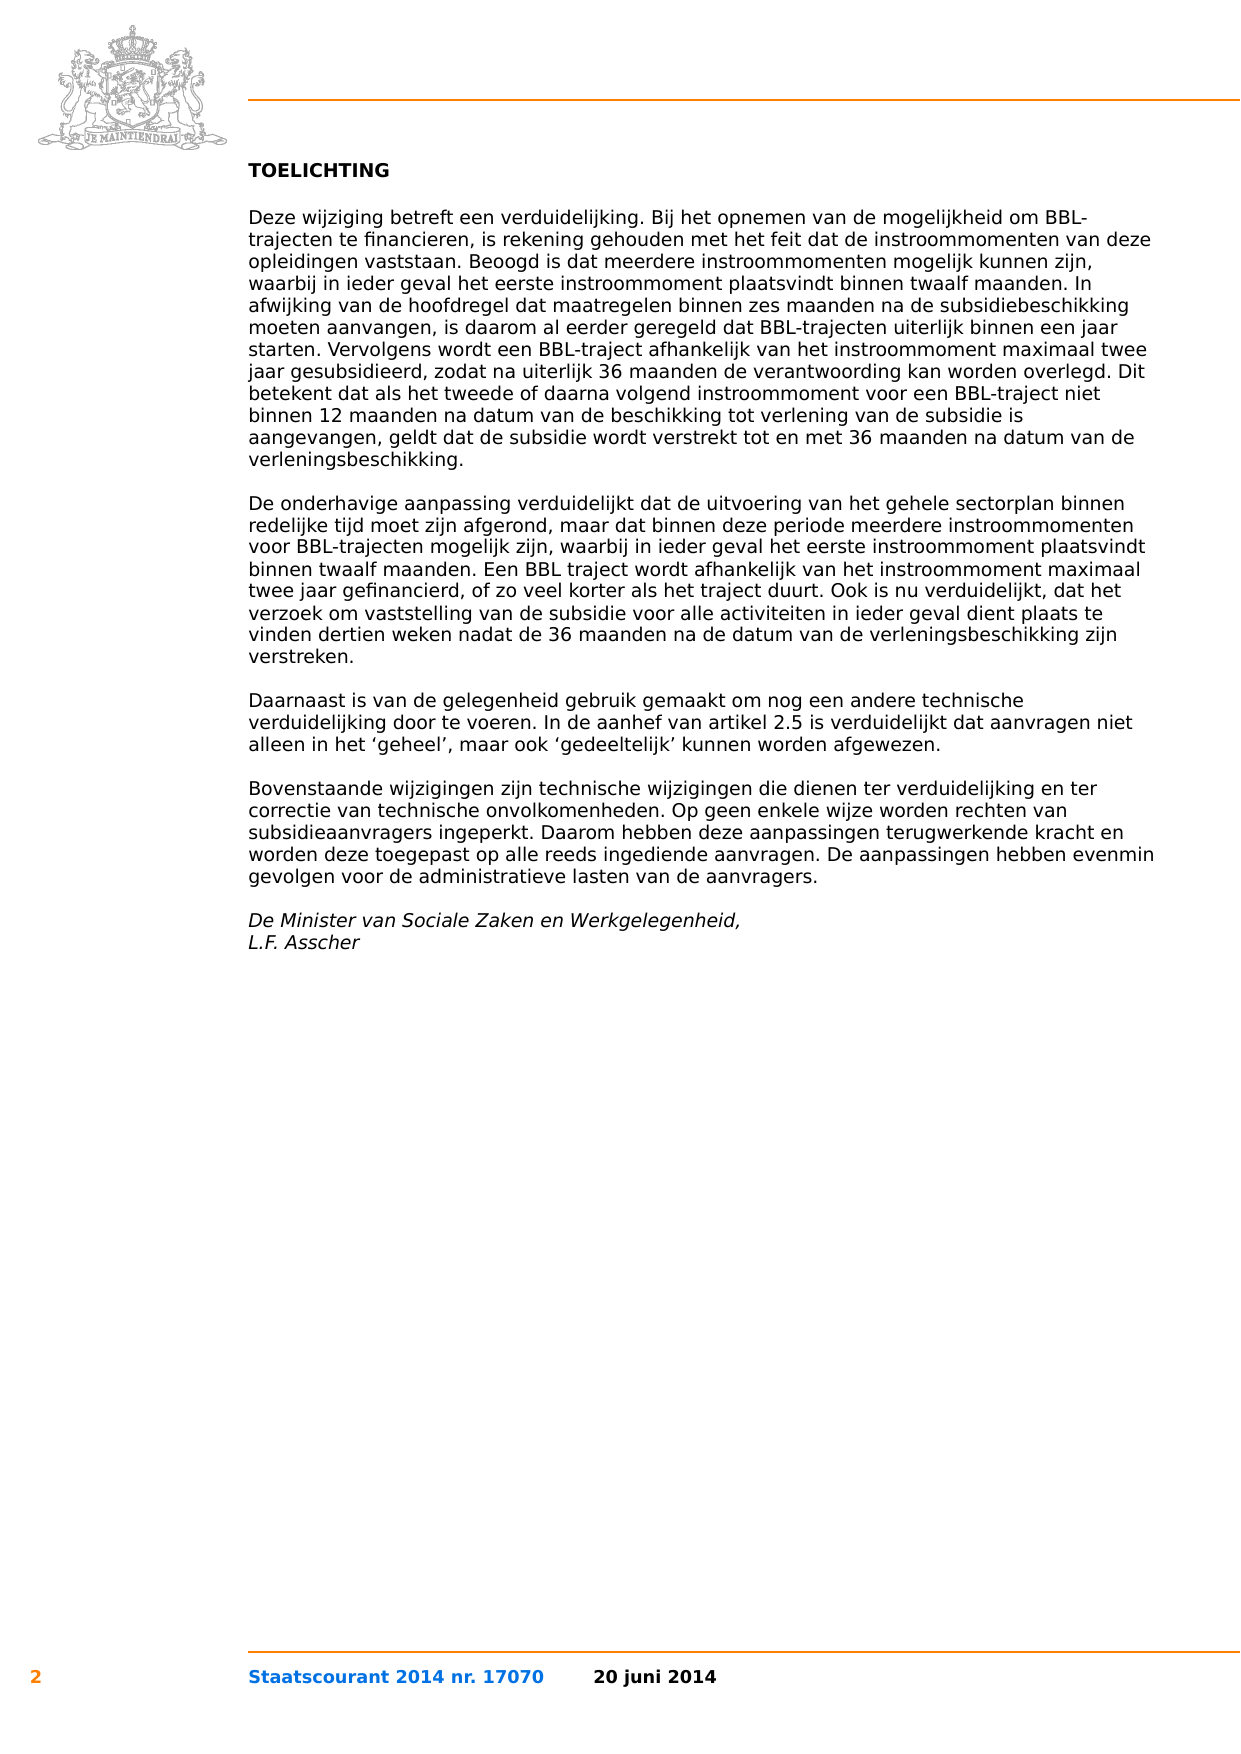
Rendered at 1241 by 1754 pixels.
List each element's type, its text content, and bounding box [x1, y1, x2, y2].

text De onderhavige aanpassing verduidelijkt dat de uitvoering van het gehele sectorplan binnen redelijke tijd moet zijn afgerond, maar dat binnen deze periode meerdere instroommomenten voor BBL-trajecten mogelijk zijn, waarbij in ieder geval het eerste instroommoment plaatsvindt binnen twaalf maanden. Een BBL traject wordt afhankelijk van het instroommoment maximaal twee jaar gefinancierd, of zo veel korter als het traject duurt. Ook is nu verduidelijkt, dat het verzoek om vaststelling van de subsidie voor alle activiteiten in ieder geval dient plaats te vinden dertien weken nadat de 36 maanden na de datum van de verleningsbeschikking zijn verstreken. [248, 492, 1163, 668]
text Deze wijziging betreft een verduidelijking. Bij het opnemen van de mogelijkheid om BBL-trajecten te financieren, is rekening gehouden met het feit dat de instroommomenten van deze opleidingen vaststaan. Beoogd is dat meerdere instroommomenten mogelijk kunnen zijn, waarbij in ieder geval het eerste instroommoment plaatsvindt binnen twaalf maanden. In afwijking van de hoofdregel dat maatregelen binnen zes maanden na de subsidiebeschikking moeten aanvangen, is daarom al eerder geregeld dat BBL-trajecten uiterlijk binnen een jaar starten. Vervolgens wordt een BBL-traject afhankelijk van het instroommoment maximaal twee jaar gesubsidieerd, zodat na uiterlijk 36 maanden de verantwoording kan worden overlegd. Dit betekent dat als het tweede of daarna volgend instroommoment voor een BBL-traject niet binnen 12 maanden na datum van de beschikking tot verlening van de subsidie is aangevangen, geldt dat de subsidie wordt verstrekt tot en met 36 maanden na datum van de verleningsbeschikking. [248, 207, 1163, 471]
text Bovenstaande wijzigingen zijn technische wijzigingen die dienen ter verduidelijking en ter correctie van technische onvolkomenheden. Op geen enkele wijze worden rechten van subsidieaanvragers ingeperkt. Daarom hebben deze aanpassingen terugwerkende kracht en worden deze toegepast op alle reeds ingediende aanvragen. De aanpassingen hebben evenmin gevolgen voor de administratieve lasten van de aanvragers. [248, 778, 1163, 888]
picture [38, 25, 227, 150]
subtitle TOELICHTING [248, 160, 1163, 182]
text De Minister van Sociale Zaken en Werkgelegenheid, L.F. Asscher [248, 910, 1163, 954]
text Daarnaast is van de gelegenheid gebruik gemaakt om nog een andere technische verduidelijking door te voeren. In de aanhef van artikel 2.5 is verduidelijkt dat aanvragen niet alleen in het ‘geheel’, maar ook ‘gedeeltelijk’ kunnen worden afgewezen. [248, 690, 1163, 756]
